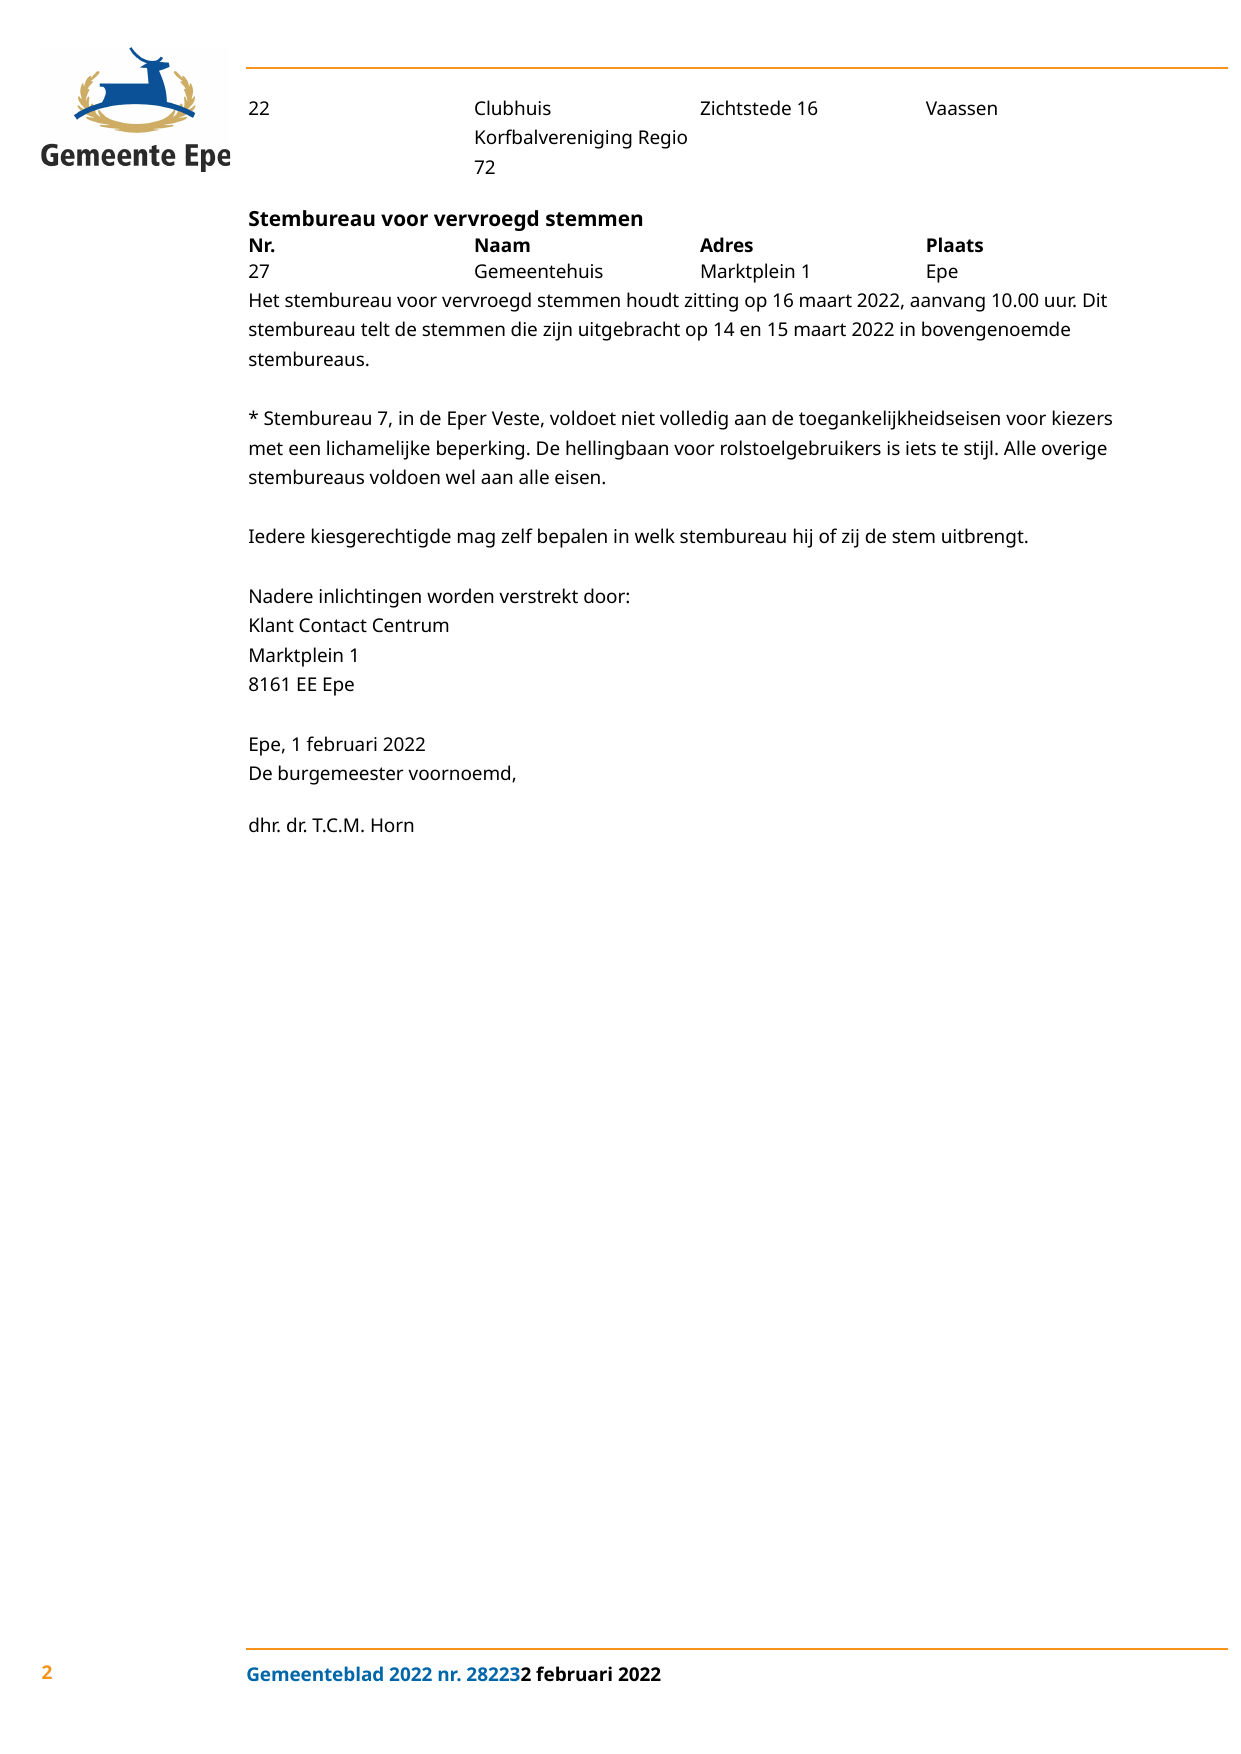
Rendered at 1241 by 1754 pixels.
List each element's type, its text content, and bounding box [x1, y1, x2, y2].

text 8161 EE Epe [248, 672, 1152, 697]
text Het stembureau voor vervroegd stemmen houdt zitting op 16 maart 2022, aanvang 10.00 uur. Dit stembureau telt de stemmen die zijn uitgebracht op 14 en 15 maart 2022 in bovengenoemde stembureaus. [248, 287, 1152, 372]
text dhr. dr. T.C.M. Horn [248, 812, 1152, 837]
table_header Naam [474, 232, 700, 258]
table_cell Zichtstede 16 [700, 95, 926, 180]
table_header Adres [700, 232, 926, 258]
text * Stembureau 7, in de Eper Veste, voldoet niet volledig aan de toegankelijkheidseisen voor kiezers met een lichamelijke beperking. De hellingbaan voor rolstoelgebruikers is iets te stijl. Alle overige stembureaus voldoen wel aan alle eisen. [248, 405, 1152, 490]
text Epe, 1 februari 2022 [248, 731, 1152, 756]
table_cell 22 [248, 95, 474, 180]
text Marktplein 1 [248, 642, 1152, 668]
table_cell 27 [248, 258, 474, 284]
table_header Plaats [926, 232, 1152, 258]
text Klant Contact Centrum [248, 612, 1152, 638]
text Stembureau voor vervroegd stemmen [248, 204, 1152, 232]
text De burgemeester voornoemd, [248, 760, 1152, 786]
table_cell Marktplein 1 [700, 258, 926, 284]
table_cell Gemeentehuis [474, 258, 700, 284]
text Nadere inlichtingen worden verstrekt door: [248, 583, 1152, 608]
table_cell Clubhuis Korfbalvereniging Regio 72 [474, 95, 700, 180]
picture [41, 47, 231, 172]
table_cell Epe [926, 258, 1152, 284]
text Iedere kiesgerechtigde mag zelf bepalen in welk stembureau hij of zij de stem uitbrengt. [248, 524, 1152, 549]
table_cell Vaassen [926, 95, 1152, 180]
table_header Nr. [248, 232, 474, 258]
